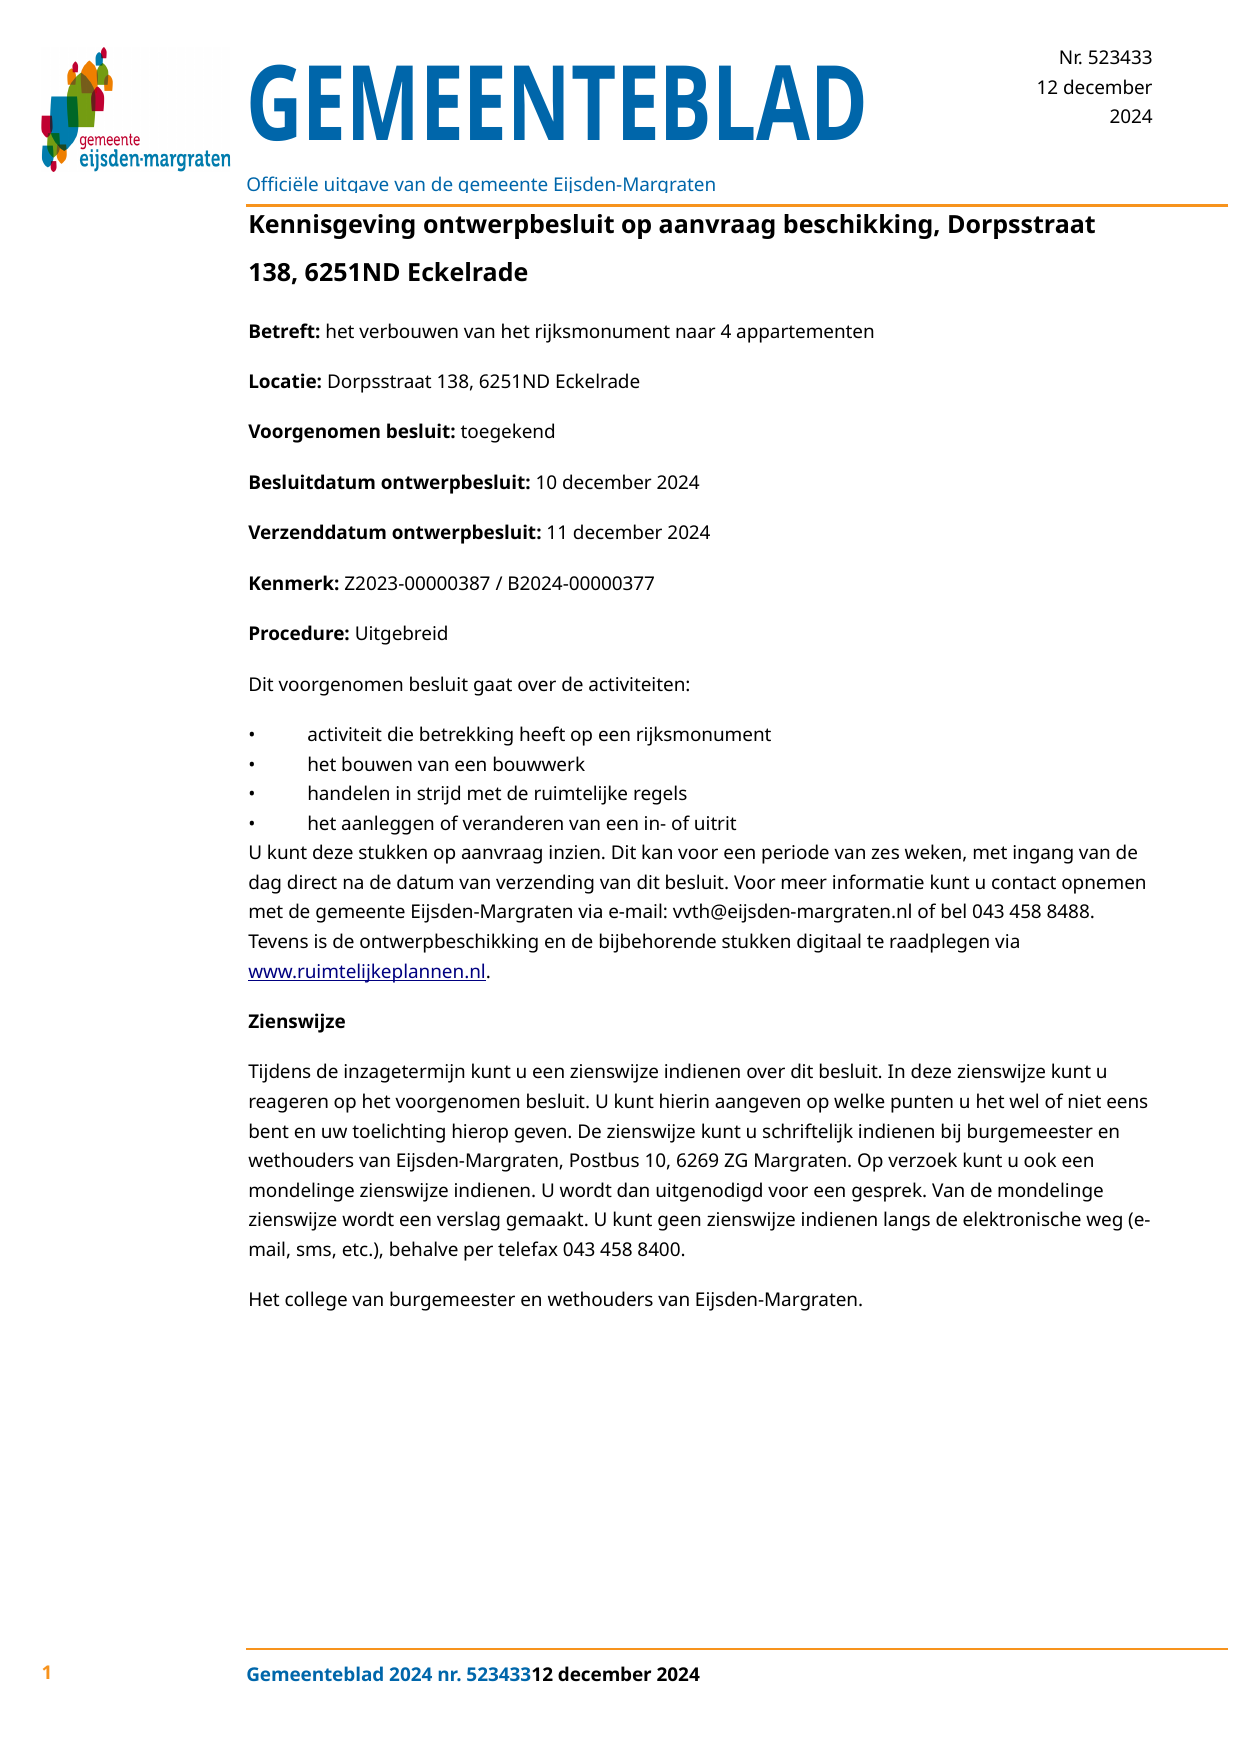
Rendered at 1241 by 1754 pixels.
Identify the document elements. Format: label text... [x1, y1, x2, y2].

list het bouwen van een bouwwerk [248, 751, 1152, 777]
text Procedure: Uitgebreid [248, 620, 1152, 646]
text Betreft: het verbouwen van het rijksmonument naar 4 appartementen [248, 318, 1152, 344]
text Zienswijze [248, 1008, 1152, 1034]
list handelen in strijd met de ruimtelijke regels [248, 780, 1152, 806]
text Locatie: Dorpsstraat 138, 6251ND Eckelrade [248, 368, 1152, 394]
text Dit voorgenomen besluit gaat over de activiteiten: [248, 671, 1152, 697]
text Besluitdatum ontwerpbesluit: 10 december 2024 [248, 469, 1152, 495]
list activiteit die betrekking heeft op een rijksmonument [248, 721, 1152, 747]
text Het college van burgemeester en wethouders van Eijsden-Margraten. [248, 1287, 1152, 1312]
text Verzenddatum ontwerpbesluit: 11 december 2024 [248, 519, 1152, 545]
text Kennisgeving ontwerpbesluit op aanvraag beschikking, Dorpsstraat 138, 6251ND Eckelrade [248, 207, 1152, 288]
list het aanleggen of veranderen van een in- of uitrit [248, 810, 1152, 836]
text Voorgenomen besluit: toegekend [248, 419, 1152, 444]
text U kunt deze stukken op aanvraag inzien. Dit kan voor een periode van zes weken, met ingang van de dag direct na de datum van verzending van dit besluit. Voor meer informatie kunt u contact opnemen met de gemeente Eijsden-Margraten via e-mail: vvth@eijsden-margraten.nl of bel 043 458 8488. Tevens is de ontwerpbeschikking en de bijbehorende stukken digitaal te raadplegen via www.ruimtelijkeplannen.nl. [248, 839, 1152, 984]
picture [41, 47, 231, 172]
text Tijdens de inzagetermijn kunt u een zienswijze indienen over dit besluit. In deze zienswijze kunt u reageren op het voorgenomen besluit. U kunt hierin aangeven op welke punten u het wel of niet eens bent en uw toelichting hierop geven. De zienswijze kunt u schriftelijk indienen bij burgemeester en wethouders van Eijsden-Margraten, Postbus 10, 6269 ZG Margraten. Op verzoek kunt u ook een mondelinge zienswijze indienen. U wordt dan uitgenodigd voor een gesprek. Van de mondelinge zienswijze wordt een verslag gemaakt. U kunt geen zienswijze indienen langs de elektronische weg (e-mail, sms, etc.), behalve per telefax 043 458 8400. [248, 1059, 1152, 1262]
text Kenmerk: Z2023-00000387 / B2024-00000377 [248, 570, 1152, 596]
